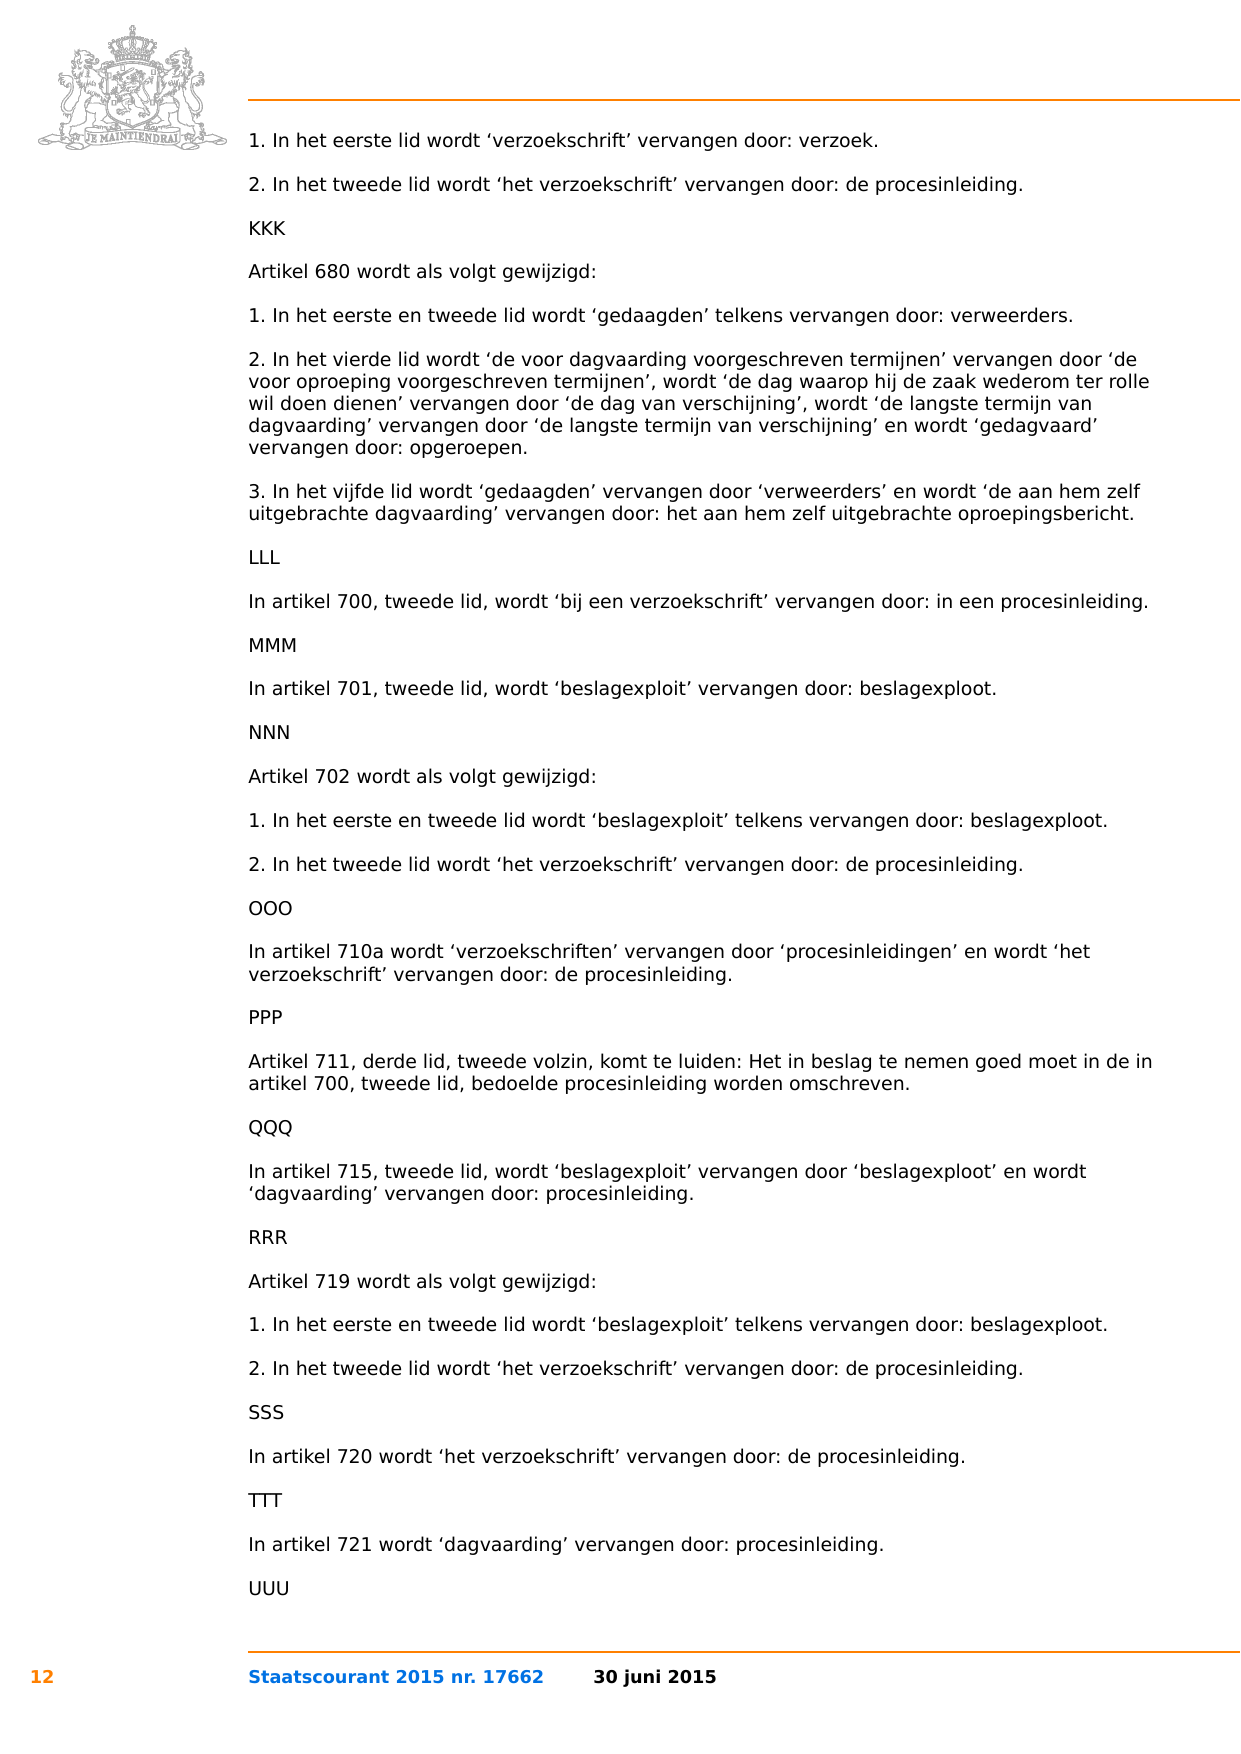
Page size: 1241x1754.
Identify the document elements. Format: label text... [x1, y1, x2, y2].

text 2. In het tweede lid wordt ‘het verzoekschrift’ vervangen door: de procesinleiding. [248, 1358, 1163, 1380]
text Artikel 702 wordt als volgt gewijzigd: [248, 766, 1163, 788]
text 2. In het tweede lid wordt ‘het verzoekschrift’ vervangen door: de procesinleiding. [248, 854, 1163, 876]
text TTT [248, 1490, 1163, 1512]
text 1. In het eerste en tweede lid wordt ‘beslagexploit’ telkens vervangen door: beslagexploot. [248, 1314, 1163, 1336]
text RRR [248, 1227, 1163, 1249]
text 2. In het tweede lid wordt ‘het verzoekschrift’ vervangen door: de procesinleiding. [248, 174, 1163, 196]
text 1. In het eerste en tweede lid wordt ‘gedaagden’ telkens vervangen door: verweerders. [248, 305, 1163, 327]
picture [38, 25, 227, 150]
text 3. In het vijfde lid wordt ‘gedaagden’ vervangen door ‘verweerders’ en wordt ‘de aan hem zelf uitgebrachte dagvaarding’ vervangen door: het aan hem zelf uitgebrachte oproepingsbericht. [248, 481, 1163, 525]
text Artikel 711, derde lid, tweede volzin, komt te luiden: Het in beslag te nemen goed moet in de in artikel 700, tweede lid, bedoelde procesinleiding worden omschreven. [248, 1051, 1163, 1095]
text QQQ [248, 1117, 1163, 1139]
text KKK [248, 218, 1163, 239]
text Artikel 719 wordt als volgt gewijzigd: [248, 1271, 1163, 1292]
text In artikel 700, tweede lid, wordt ‘bij een verzoekschrift’ vervangen door: in een procesinleiding. [248, 591, 1163, 613]
text OOO [248, 898, 1163, 919]
text PPP [248, 1007, 1163, 1029]
text 1. In het eerste lid wordt ‘verzoekschrift’ vervangen door: verzoek. [248, 130, 1163, 152]
text MMM [248, 634, 1163, 656]
text 1. In het eerste en tweede lid wordt ‘beslagexploit’ telkens vervangen door: beslagexploot. [248, 810, 1163, 832]
text In artikel 720 wordt ‘het verzoekschrift’ vervangen door: de procesinleiding. [248, 1446, 1163, 1468]
text NNN [248, 722, 1163, 744]
text In artikel 715, tweede lid, wordt ‘beslagexploit’ vervangen door ‘beslagexploot’ en wordt ‘dagvaarding’ vervangen door: procesinleiding. [248, 1161, 1163, 1205]
text 2. In het vierde lid wordt ‘de voor dagvaarding voorgeschreven termijnen’ vervangen door ‘de voor oproeping voorgeschreven termijnen’, wordt ‘de dag waarop hij de zaak wederom ter rolle wil doen dienen’ vervangen door ‘de dag van verschijning’, wordt ‘de langste termijn van dagvaarding’ vervangen door ‘de langste termijn van verschijning’ en wordt ‘gedagvaard’ vervangen door: opgeroepen. [248, 349, 1163, 459]
text Artikel 680 wordt als volgt gewijzigd: [248, 261, 1163, 283]
text SSS [248, 1402, 1163, 1424]
text In artikel 710a wordt ‘verzoekschriften’ vervangen door ‘procesinleidingen’ en wordt ‘het verzoekschrift’ vervangen door: de procesinleiding. [248, 941, 1163, 985]
text UUU [248, 1577, 1163, 1599]
text In artikel 721 wordt ‘dagvaarding’ vervangen door: procesinleiding. [248, 1534, 1163, 1556]
text In artikel 701, tweede lid, wordt ‘beslagexploit’ vervangen door: beslagexploot. [248, 678, 1163, 700]
text LLL [248, 547, 1163, 569]
